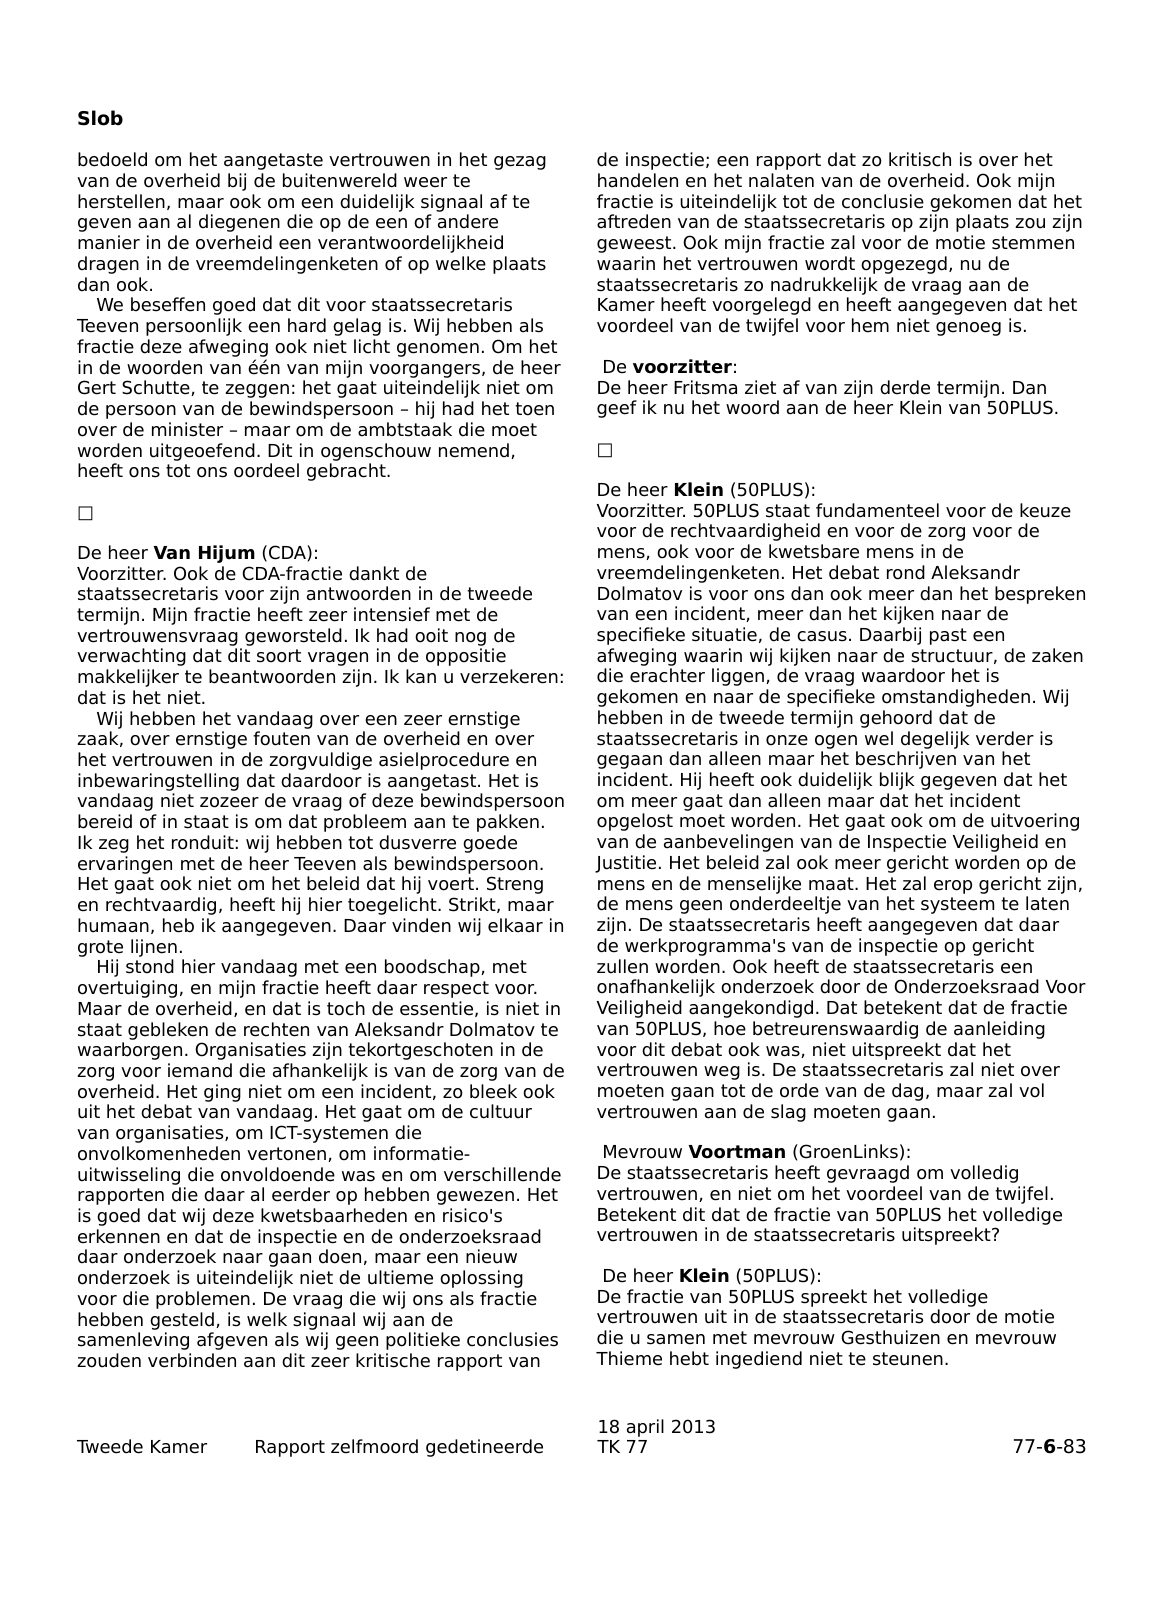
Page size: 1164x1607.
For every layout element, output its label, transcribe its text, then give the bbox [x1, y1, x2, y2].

text De heer Fritsma ziet af van zijn derde termijn. Dan geef ik nu het woord aan de heer Klein van 50PLUS. [596, 377, 1087, 419]
text De heer Klein (50PLUS): [596, 480, 1087, 500]
text de inspectie; een rapport dat zo kritisch is over het handelen en het nalaten van de overheid. Ook mijn fractie is uiteindelijk tot de conclusie gekomen dat het aftreden van de staatssecretaris op zijn plaats zou zijn geweest. Ook mijn fractie zal voor de motie stemmen waarin het vertrouwen wordt opgezegd, nu de staatssecretaris zo nadrukkelijk de vraag aan de Kamer heeft voorgelegd en heeft aangegeven dat het voordeel van de twijfel voor hem niet genoeg is. [596, 150, 1087, 337]
text De staatssecretaris heeft gevraagd om volledig vertrouwen, en niet om het voordeel van de twijfel. Betekent dit dat de fractie van 50PLUS het volledige vertrouwen in de staatssecretaris uitspreekt? [596, 1163, 1087, 1246]
text De voorzitter: [596, 357, 1087, 377]
text Hij stond hier vandaag met een boodschap, met overtuiging, en mijn fractie heeft daar respect voor. Maar de overheid, en dat is toch de essentie, is niet in staat gebleken de rechten van Aleksandr Dolmatov te waarborgen. Organisaties zijn tekortgeschoten in de zorg voor iemand die afhankelijk is van de zorg van de overheid. Het ging niet om een incident, zo bleek ook uit het debat van vandaag. Het gaat om de cultuur van organisaties, om ICT-systemen die onvolkomenheden vertonen, om informatie-uitwisseling die onvoldoende was en om verschillende rapporten die daar al eerder op hebben gewezen. Het is goed dat wij deze kwetsbaarheden en risico's erkennen en dat de inspectie en de onderzoeksraad daar onderzoek naar gaan doen, maar een nieuw onderzoek is uiteindelijk niet de ultieme oplossing voor die problemen. De vraag die wij ons als fractie hebben gesteld, is welk signaal wij aan de samenleving afgeven als wij geen politieke conclusies zouden verbinden aan dit zeer kritische rapport van [77, 957, 567, 1372]
text De heer Van Hijum (CDA): [77, 543, 567, 563]
text De heer Klein (50PLUS): [596, 1266, 1087, 1287]
text bedoeld om het aangetaste vertrouwen in het gezag van de overheid bij de buitenwereld weer te herstellen, maar ook om een duidelijk signaal af te geven aan al diegenen die op de een of andere manier in de overheid een verantwoordelijkheid dragen in de vreemdelingenketen of op welke plaats dan ook. [77, 150, 567, 295]
text Mevrouw Voortman (GroenLinks): [596, 1142, 1087, 1163]
text □ [77, 502, 567, 523]
text We beseffen goed dat dit voor staatssecretaris Teeven persoonlijk een hard gelag is. Wij hebben als fractie deze afweging ook niet licht genomen. Om het in de woorden van één van mijn voorgangers, de heer Gert Schutte, te zeggen: het gaat uiteindelijk niet om de persoon van de bewindspersoon – hij had het toen over de minister – maar om de ambtstaak die moet worden uitgeoefend. Dit in ogenschouw nemend, heeft ons tot ons oordeel gebracht. [77, 295, 567, 482]
text Voorzitter. 50PLUS staat fundamenteel voor de keuze voor de rechtvaardigheid en voor de zorg voor de mens, ook voor de kwetsbare mens in de vreemdelingenketen. Het debat rond Aleksandr Dolmatov is voor ons dan ook meer dan het bespreken van een incident, meer dan het kijken naar de specifieke situatie, de casus. Daarbij past een afweging waarin wij kijken naar de structuur, de zaken die erachter liggen, de vraag waardoor het is gekomen en naar de specifieke omstandigheden. Wij hebben in de tweede termijn gehoord dat de staatssecretaris in onze ogen wel degelijk verder is gegaan dan alleen maar het beschrijven van het incident. Hij heeft ook duidelijk blijk gegeven dat het om meer gaat dan alleen maar dat het incident opgelost moet worden. Het gaat ook om de uitvoering van de aanbevelingen van de Inspectie Veiligheid en Justitie. Het beleid zal ook meer gericht worden op de mens en de menselijke maat. Het zal erop gericht zijn, de mens geen onderdeeltje van het systeem te laten zijn. De staatssecretaris heeft aangegeven dat daar de werkprogramma's van de inspectie op gericht zullen worden. Ook heeft de staatssecretaris een onafhankelijk onderzoek door de Onderzoeksraad Voor Veiligheid aangekondigd. Dat betekent dat de fractie van 50PLUS, hoe betreurenswaardig de aanleiding voor dit debat ook was, niet uitspreekt dat het vertrouwen weg is. De staatssecretaris zal niet over moeten gaan tot de orde van de dag, maar zal vol vertrouwen aan de slag moeten gaan. [596, 500, 1087, 1122]
text De fractie van 50PLUS spreekt het volledige vertrouwen uit in de staatssecretaris door de motie die u samen met mevrouw Gesthuizen en mevrouw Thieme hebt ingediend niet te steunen. [596, 1287, 1087, 1369]
text Wij hebben het vandaag over een zeer ernstige zaak, over ernstige fouten van de overheid en over het vertrouwen in de zorgvuldige asielprocedure en inbewaringstelling dat daardoor is aangetast. Het is vandaag niet zozeer de vraag of deze bewindspersoon bereid of in staat is om dat probleem aan te pakken. Ik zeg het ronduit: wij hebben tot dusverre goede ervaringen met de heer Teeven als bewindspersoon. Het gaat ook niet om het beleid dat hij voert. Streng en rechtvaardig, heeft hij hier toegelicht. Strikt, maar humaan, heb ik aangegeven. Daar vinden wij elkaar in grote lijnen. [77, 708, 567, 957]
text Voorzitter. Ook de CDA-fractie dankt de staatssecretaris voor zijn antwoorden in de tweede termijn. Mijn fractie heeft zeer intensief met de vertrouwensvraag geworsteld. Ik had ooit nog de verwachting dat dit soort vragen in de oppositie makkelijker te beantwoorden zijn. Ik kan u verzekeren: dat is het niet. [77, 563, 567, 708]
text □ [596, 439, 1087, 460]
